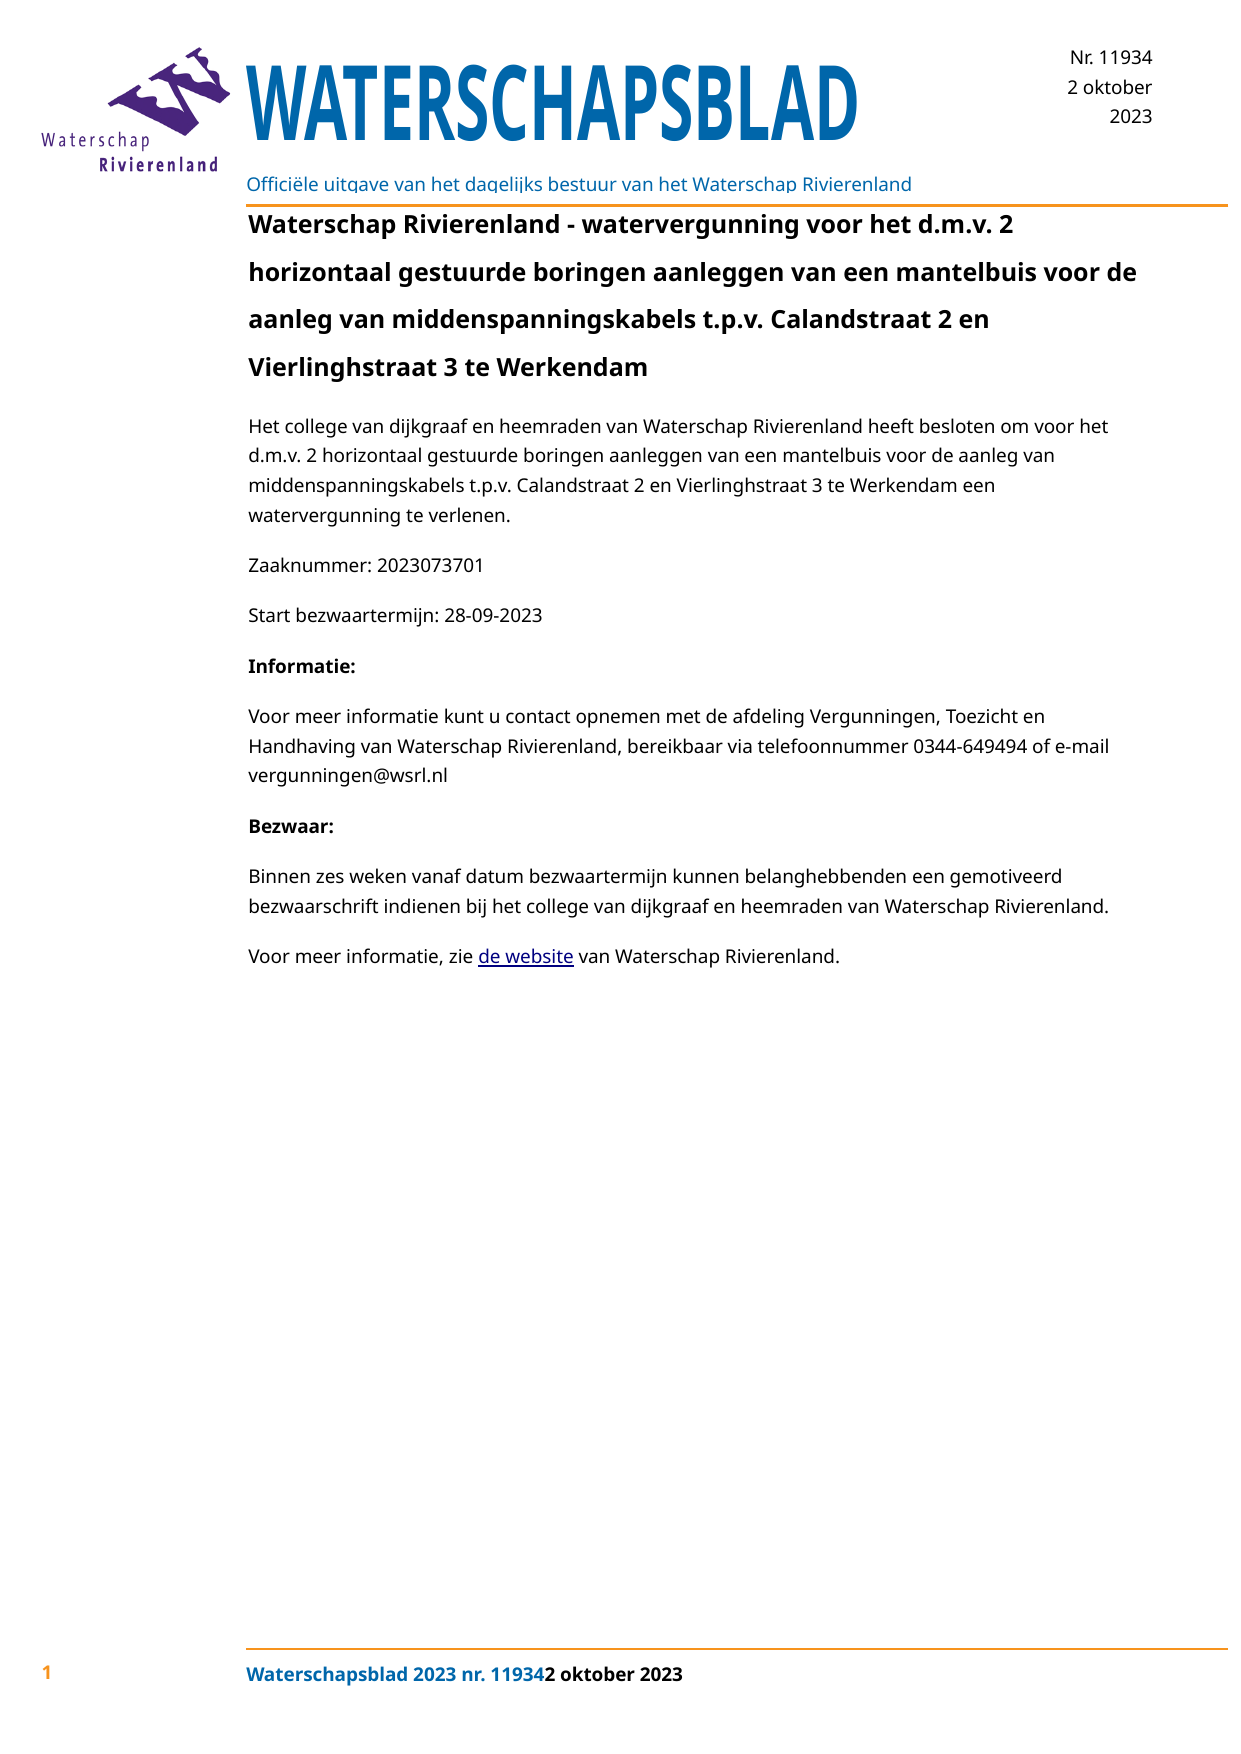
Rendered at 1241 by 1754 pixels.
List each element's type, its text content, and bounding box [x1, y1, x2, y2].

text Bezwaar: [248, 813, 1152, 839]
text Waterschap Rivierenland - watervergunning voor het d.m.v. 2 horizontaal gestuurde boringen aanleggen van een mantelbuis voor de aanleg van middenspanningskabels t.p.v. Calandstraat 2 en Vierlinghstraat 3 te Werkendam [248, 207, 1152, 384]
text Binnen zes weken vanaf datum bezwaartermijn kunnen belanghebbenden een gemotiveerd bezwaarschrift indienen bij het college van dijkgraaf en heemraden van Waterschap Rivierenland. [248, 863, 1152, 919]
text Informatie: [248, 653, 1152, 679]
picture [41, 47, 231, 172]
text Zaaknummer: 2023073701 [248, 552, 1152, 578]
text Voor meer informatie, zie de website van Waterschap Rivierenland. [248, 943, 1152, 969]
text Voor meer informatie kunt u contact opnemen met de afdeling Vergunningen, Toezicht en Handhaving van Waterschap Rivierenland, bereikbaar via telefoonnummer 0344-649494 of e-mail vergunningen@wsrl.nl [248, 703, 1152, 788]
text Start bezwaartermijn: 28-09-2023 [248, 603, 1152, 628]
text Het college van dijkgraaf en heemraden van Waterschap Rivierenland heeft besloten om voor het d.m.v. 2 horizontaal gestuurde boringen aanleggen van een mantelbuis voor de aanleg van middenspanningskabels t.p.v. Calandstraat 2 en Vierlinghstraat 3 te Werkendam een watervergunning te verlenen. [248, 413, 1152, 528]
